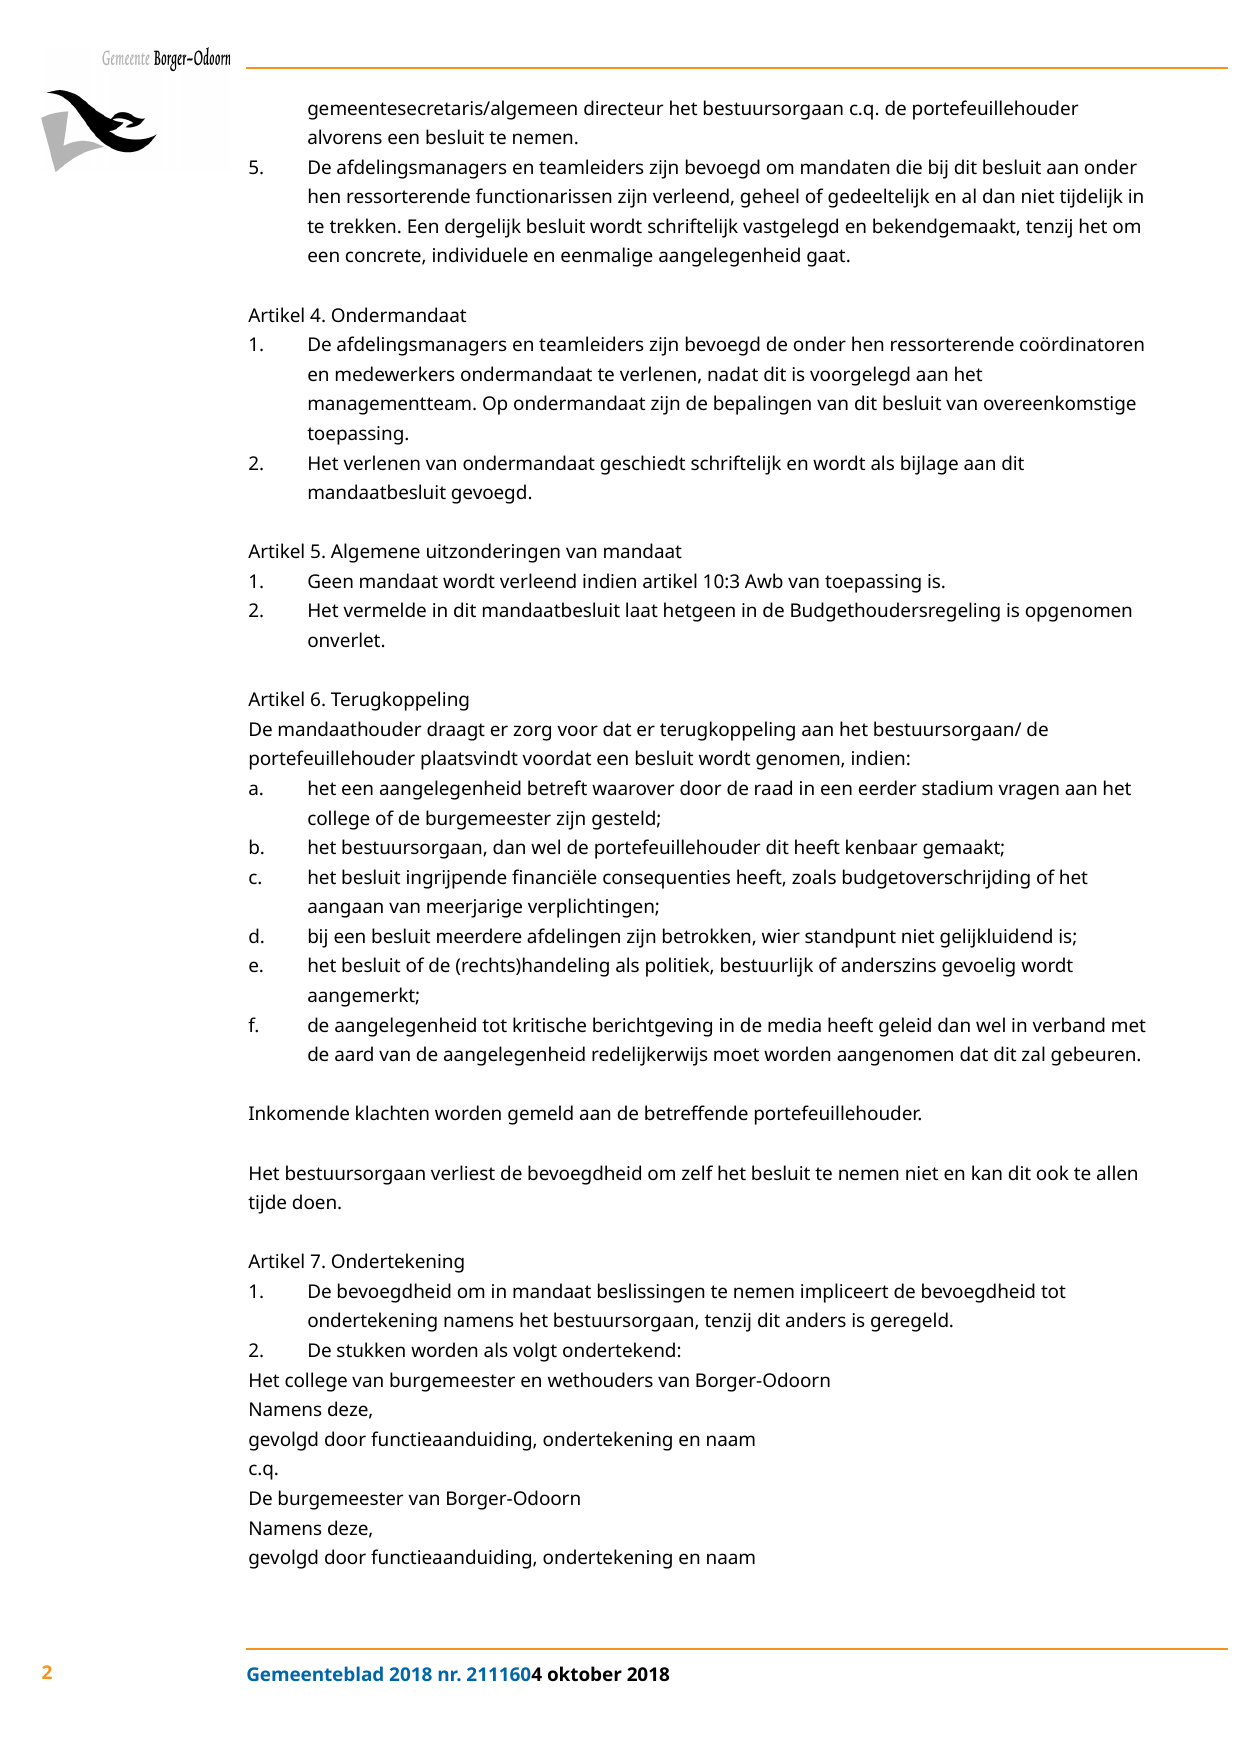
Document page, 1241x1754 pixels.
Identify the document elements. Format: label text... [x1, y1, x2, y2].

list het een aangelegenheid betreft waarover door de raad in een eerder stadium vragen aan het college of de burgemeester zijn gesteld; [248, 775, 1152, 831]
text Het college van burgemeester en wethouders van Borger-Odoorn [248, 1367, 1152, 1393]
list gemeentesecretaris/algemeen directeur het bestuursorgaan c.q. de portefeuillehouder alvorens een besluit te nemen. [248, 95, 1152, 150]
text Het bestuursorgaan verliest de bevoegdheid om zelf het besluit te nemen niet en kan dit ook te allen tijde doen. [248, 1160, 1152, 1215]
text Artikel 7. Ondertekening [248, 1248, 1152, 1274]
list het besluit ingrijpende financiële consequenties heeft, zoals budgetoverschrijding of het aangaan van meerjarige verplichtingen; [248, 864, 1152, 919]
list Geen mandaat wordt verleend indien artikel 10:3 Awb van toepassing is. [248, 568, 1152, 594]
text De burgemeester van Borger-Odoorn [248, 1485, 1152, 1511]
picture [41, 47, 231, 172]
list Het vermelde in dit mandaatbesluit laat hetgeen in de Budgethoudersregeling is opgenomen onverlet. [248, 598, 1152, 653]
text c.q. [248, 1456, 1152, 1481]
list het bestuursorgaan, dan wel de portefeuillehouder dit heeft kenbaar gemaakt; [248, 834, 1152, 860]
text Artikel 4. Ondermandaat [248, 302, 1152, 328]
text De mandaathouder draagt er zorg voor dat er terugkoppeling aan het bestuursorgaan/ de portefeuillehouder plaatsvindt voordat een besluit wordt genomen, indien: [248, 716, 1152, 771]
text gevolgd door functieaanduiding, ondertekening en naam [248, 1544, 1152, 1570]
list De afdelingsmanagers en teamleiders zijn bevoegd de onder hen ressorterende coördinatoren en medewerkers ondermandaat te verlenen, nadat dit is voorgelegd aan het managementteam. Op ondermandaat zijn de bepalingen van dit besluit van overeenkomstige toepassing. [248, 331, 1152, 446]
text Namens deze, [248, 1396, 1152, 1422]
text Artikel 5. Algemene uitzonderingen van mandaat [248, 538, 1152, 564]
list de aangelegenheid tot kritische berichtgeving in de media heeft geleid dan wel in verband met de aard van de aangelegenheid redelijkerwijs moet worden aangenomen dat dit zal gebeuren. [248, 1012, 1152, 1067]
list De stukken worden als volgt ondertekend: [248, 1337, 1152, 1363]
text gevolgd door functieaanduiding, ondertekening en naam [248, 1426, 1152, 1452]
text Namens deze, [248, 1515, 1152, 1541]
text Artikel 6. Terugkoppeling [248, 686, 1152, 712]
list Het verlenen van ondermandaat geschiedt schriftelijk en wordt als bijlage aan dit mandaatbesluit gevoegd. [248, 450, 1152, 505]
list bij een besluit meerdere afdelingen zijn betrokken, wier standpunt niet gelijkluidend is; [248, 923, 1152, 949]
list De bevoegdheid om in mandaat beslissingen te nemen impliceert de bevoegdheid tot ondertekening namens het bestuursorgaan, tenzij dit anders is geregeld. [248, 1278, 1152, 1333]
list het besluit of de (rechts)handeling als politiek, bestuurlijk of anderszins gevoelig wordt aangemerkt; [248, 953, 1152, 1008]
list De afdelingsmanagers en teamleiders zijn bevoegd om mandaten die bij dit besluit aan onder hen ressorterende functionarissen zijn verleend, geheel of gedeeltelijk en al dan niet tijdelijk in te trekken. Een dergelijk besluit wordt schriftelijk vastgelegd en bekendgemaakt, tenzij het om een concrete, individuele en eenmalige aangelegenheid gaat. [248, 154, 1152, 268]
text Inkomende klachten worden gemeld aan de betreffende portefeuillehouder. [248, 1101, 1152, 1126]
